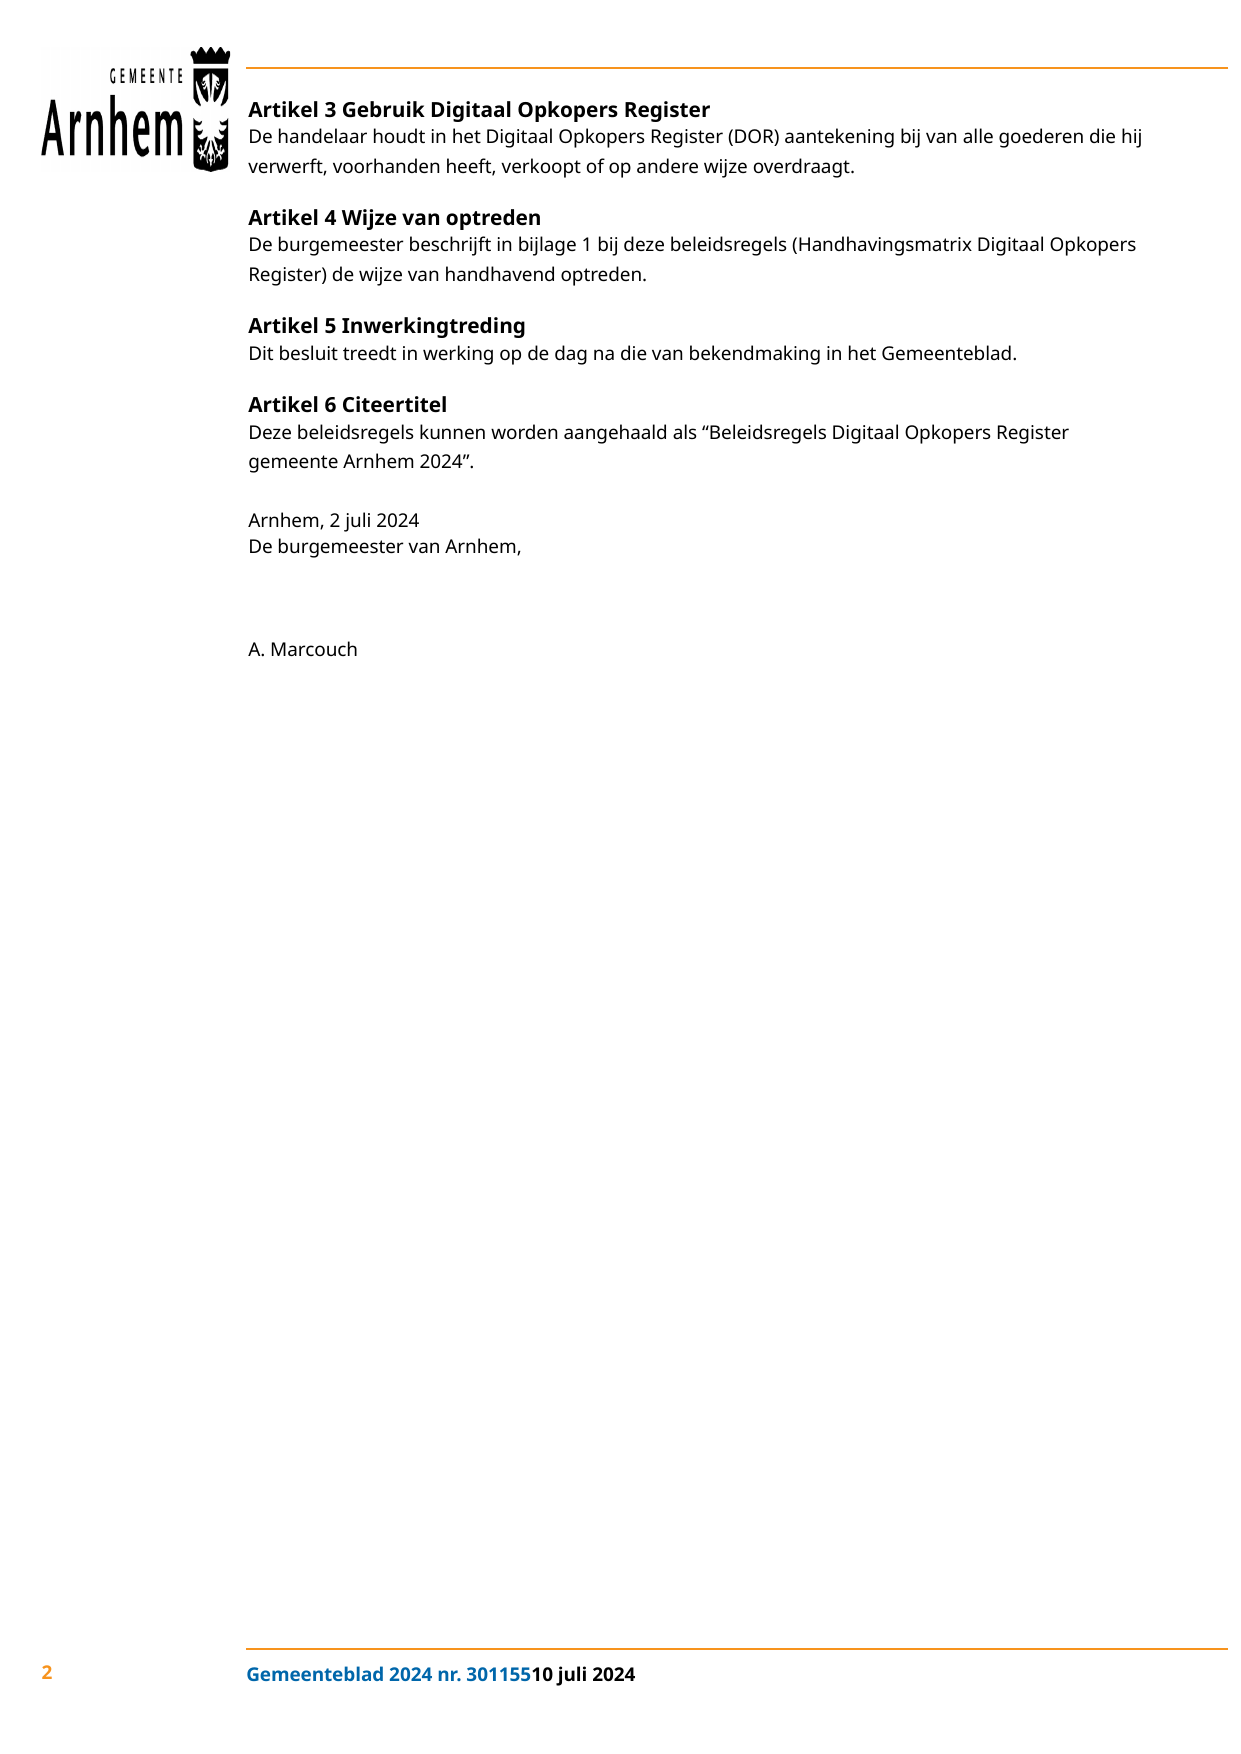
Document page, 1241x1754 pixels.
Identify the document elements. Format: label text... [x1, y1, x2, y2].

text De burgemeester van Arnhem, [248, 533, 1152, 559]
text A. Marcouch [248, 636, 1152, 662]
text De handelaar houdt in het Digitaal Opkopers Register (DOR) aantekening bij van alle goederen die hij verwerft, voorhanden heeft, verkoopt of op andere wijze overdraagt. [248, 123, 1152, 178]
text De burgemeester beschrijft in bijlage 1 bij deze beleidsregels (Handhavingsmatrix Digitaal Opkopers Register) de wijze van handhavend optreden. [248, 232, 1152, 287]
picture [41, 47, 231, 172]
text Artikel 4 Wijze van optreden [248, 203, 1152, 232]
text Artikel 6 Citeertitel [248, 391, 1152, 419]
text Arnhem, 2 juli 2024 [248, 508, 1152, 533]
text Dit besluit treedt in werking op de dag na die van bekendmaking in het Gemeenteblad. [248, 340, 1152, 366]
text Deze beleidsregels kunnen worden aangehaald als “Beleidsregels Digitaal Opkopers Register gemeente Arnhem 2024”. [248, 419, 1152, 474]
text Artikel 5 Inwerkingtreding [248, 312, 1152, 340]
text Artikel 3 Gebruik Digitaal Opkopers Register [248, 95, 1152, 123]
